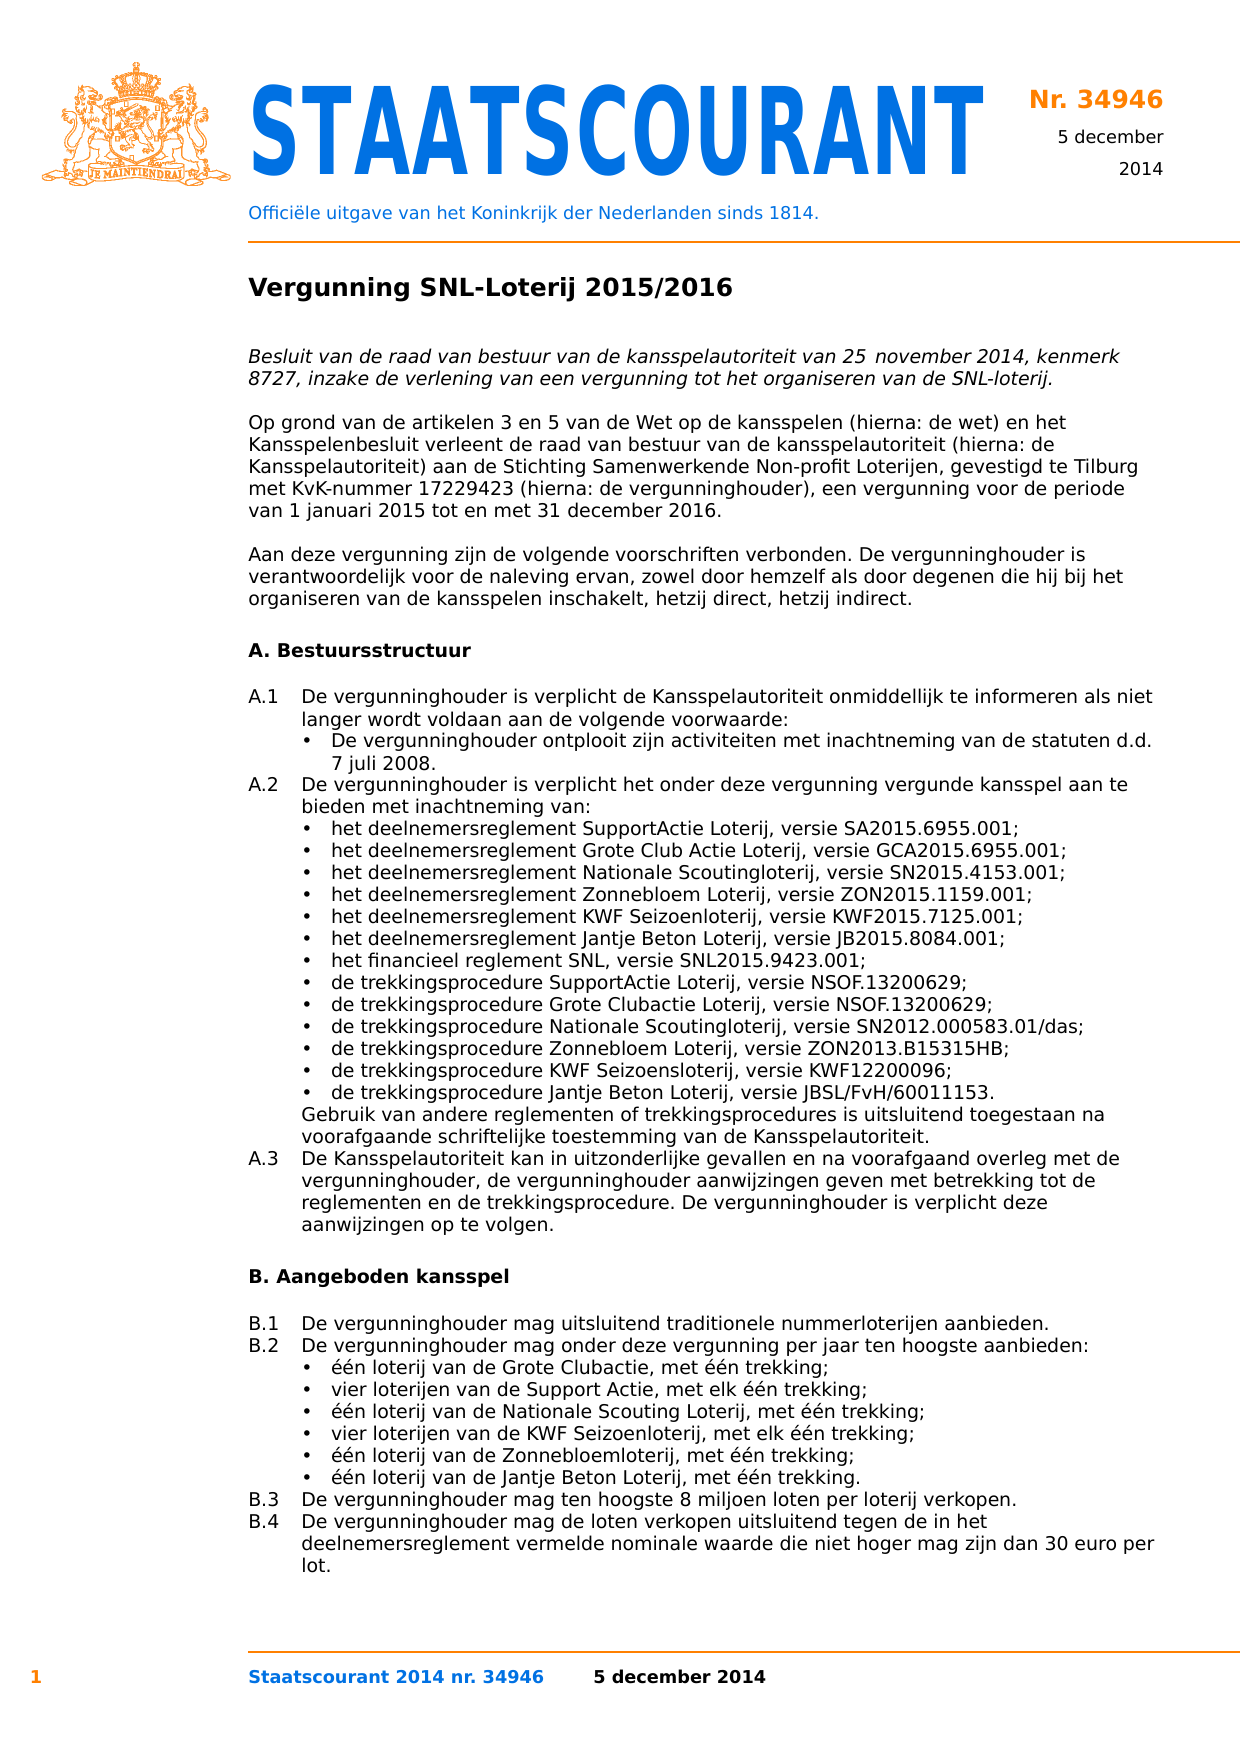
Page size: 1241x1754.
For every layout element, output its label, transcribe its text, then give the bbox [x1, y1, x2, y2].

text • één loterij van de Nationale Scouting Loterij, met één trekking; [301, 1401, 1163, 1423]
text • het deelnemersreglement SupportActie Loterij, versie SA2015.6955.001; [301, 818, 1163, 840]
text • de trekkingsprocedure Grote Clubactie Loterij, versie NSOF.13200629; [301, 994, 1163, 1016]
text • één loterij van de Grote Clubactie, met één trekking; [301, 1357, 1163, 1379]
table_header Nr. 34946 [998, 62, 1240, 121]
text • één loterij van de Jantje Beton Loterij, met één trekking. [301, 1467, 1163, 1489]
table_cell 2014 [998, 153, 1240, 203]
text • het financieel reglement SNL, versie SNL2015.9423.001; [301, 950, 1163, 972]
table_header STAATSCOURANT [248, 62, 998, 203]
picture [41, 62, 231, 186]
subtitle B. Aangeboden kansspel [248, 1266, 1163, 1288]
text • het deelnemersreglement Zonnebloem Loterij, versie ZON2015.1159.001; [301, 884, 1163, 906]
text • de trekkingsprocedure Zonnebloem Loterij, versie ZON2013.B15315HB; [301, 1038, 1163, 1060]
table_cell 5 december [998, 121, 1240, 153]
text • het deelnemersreglement KWF Seizoenloterij, versie KWF2015.7125.001; [301, 906, 1163, 928]
text • één loterij van de Zonnebloemloterij, met één trekking; [301, 1445, 1163, 1467]
text A.2 De vergunninghouder is verplicht het onder deze vergunning vergunde kansspel aan te bieden met inachtneming van: [248, 774, 1163, 818]
text • het deelnemersreglement Nationale Scoutingloterij, versie SN2015.4153.001; [301, 862, 1163, 884]
text • vier loterijen van de Support Actie, met elk één trekking; [301, 1379, 1163, 1401]
text • de trekkingsprocedure Nationale Scoutingloterij, versie SN2012.000583.01/das; [301, 1016, 1163, 1038]
subtitle A. Bestuursstructuur [248, 639, 1163, 661]
text • het deelnemersreglement Grote Club Actie Loterij, versie GCA2015.6955.001; [301, 840, 1163, 862]
text • De vergunninghouder ontplooit zijn activiteiten met inachtneming van de statuten d.d. 7 juli 2008. [301, 730, 1163, 774]
text A.1 De vergunninghouder is verplicht de Kansspelautoriteit onmiddellijk te informeren als niet langer wordt voldaan aan de volgende voorwaarde: [248, 686, 1163, 730]
table_cell Officiële uitgave van het Koninkrijk der Nederlanden sinds 1814. [248, 203, 1240, 241]
subtitle Vergunning SNL-Loterij 2015/2016 [248, 273, 1163, 302]
text Op grond van de artikelen 3 en 5 van de Wet op de kansspelen (hierna: de wet) en het Kansspelenbesluit verleent de raad van bestuur van de kansspelautoriteit (hierna: de Kansspelautoriteit) aan de Stichting Samenwerkende Non-profit Loterijen, gevestigd te Tilburg met KvK-nummer 17229423 (hierna: de vergunninghouder), een vergunning voor de periode van 1 januari 2015 tot en met 31 december 2016. [248, 412, 1163, 522]
table_header [25, 62, 248, 241]
text B.4 De vergunninghouder mag de loten verkopen uitsluitend tegen de in het deelnemersreglement vermelde nominale waarde die niet hoger mag zijn dan 30 euro per lot. [248, 1511, 1163, 1577]
text • het deelnemersreglement Jantje Beton Loterij, versie JB2015.8084.001; [301, 928, 1163, 950]
text Besluit van de raad van bestuur van de kansspelautoriteit van 25 november 2014, kenmerk 8727, inzake de verlening van een vergunning tot het organiseren van de SNL-loterij. [248, 346, 1163, 390]
text • vier loterijen van de KWF Seizoenloterij, met elk één trekking; [301, 1423, 1163, 1445]
text Aan deze vergunning zijn de volgende voorschriften verbonden. De vergunninghouder is verantwoordelijk voor de naleving ervan, zowel door hemzelf als door degenen die hij bij het organiseren van de kansspelen inschakelt, hetzij direct, hetzij indirect. [248, 543, 1163, 609]
text A.3 De Kansspelautoriteit kan in uitzonderlijke gevallen en na voorafgaand overleg met de vergunninghouder, de vergunninghouder aanwijzingen geven met betrekking tot de reglementen en de trekkingsprocedure. De vergunninghouder is verplicht deze aanwijzingen op te volgen. [248, 1148, 1163, 1236]
text • de trekkingsprocedure KWF Seizoensloterij, versie KWF12200096; [301, 1060, 1163, 1082]
text B.1 De vergunninghouder mag uitsluitend traditionele nummerloterijen aanbieden. [248, 1313, 1163, 1335]
text B.2 De vergunninghouder mag onder deze vergunning per jaar ten hoogste aanbieden: [248, 1335, 1163, 1357]
text • de trekkingsprocedure Jantje Beton Loterij, versie JBSL/FvH/60011153. [301, 1082, 1163, 1104]
text • de trekkingsprocedure SupportActie Loterij, versie NSOF.13200629; [301, 972, 1163, 994]
text Gebruik van andere reglementen of trekkingsprocedures is uitsluitend toegestaan na voorafgaande schriftelijke toestemming van de Kansspelautoriteit. [301, 1104, 1163, 1148]
text B.3 De vergunninghouder mag ten hoogste 8 miljoen loten per loterij verkopen. [248, 1489, 1163, 1511]
